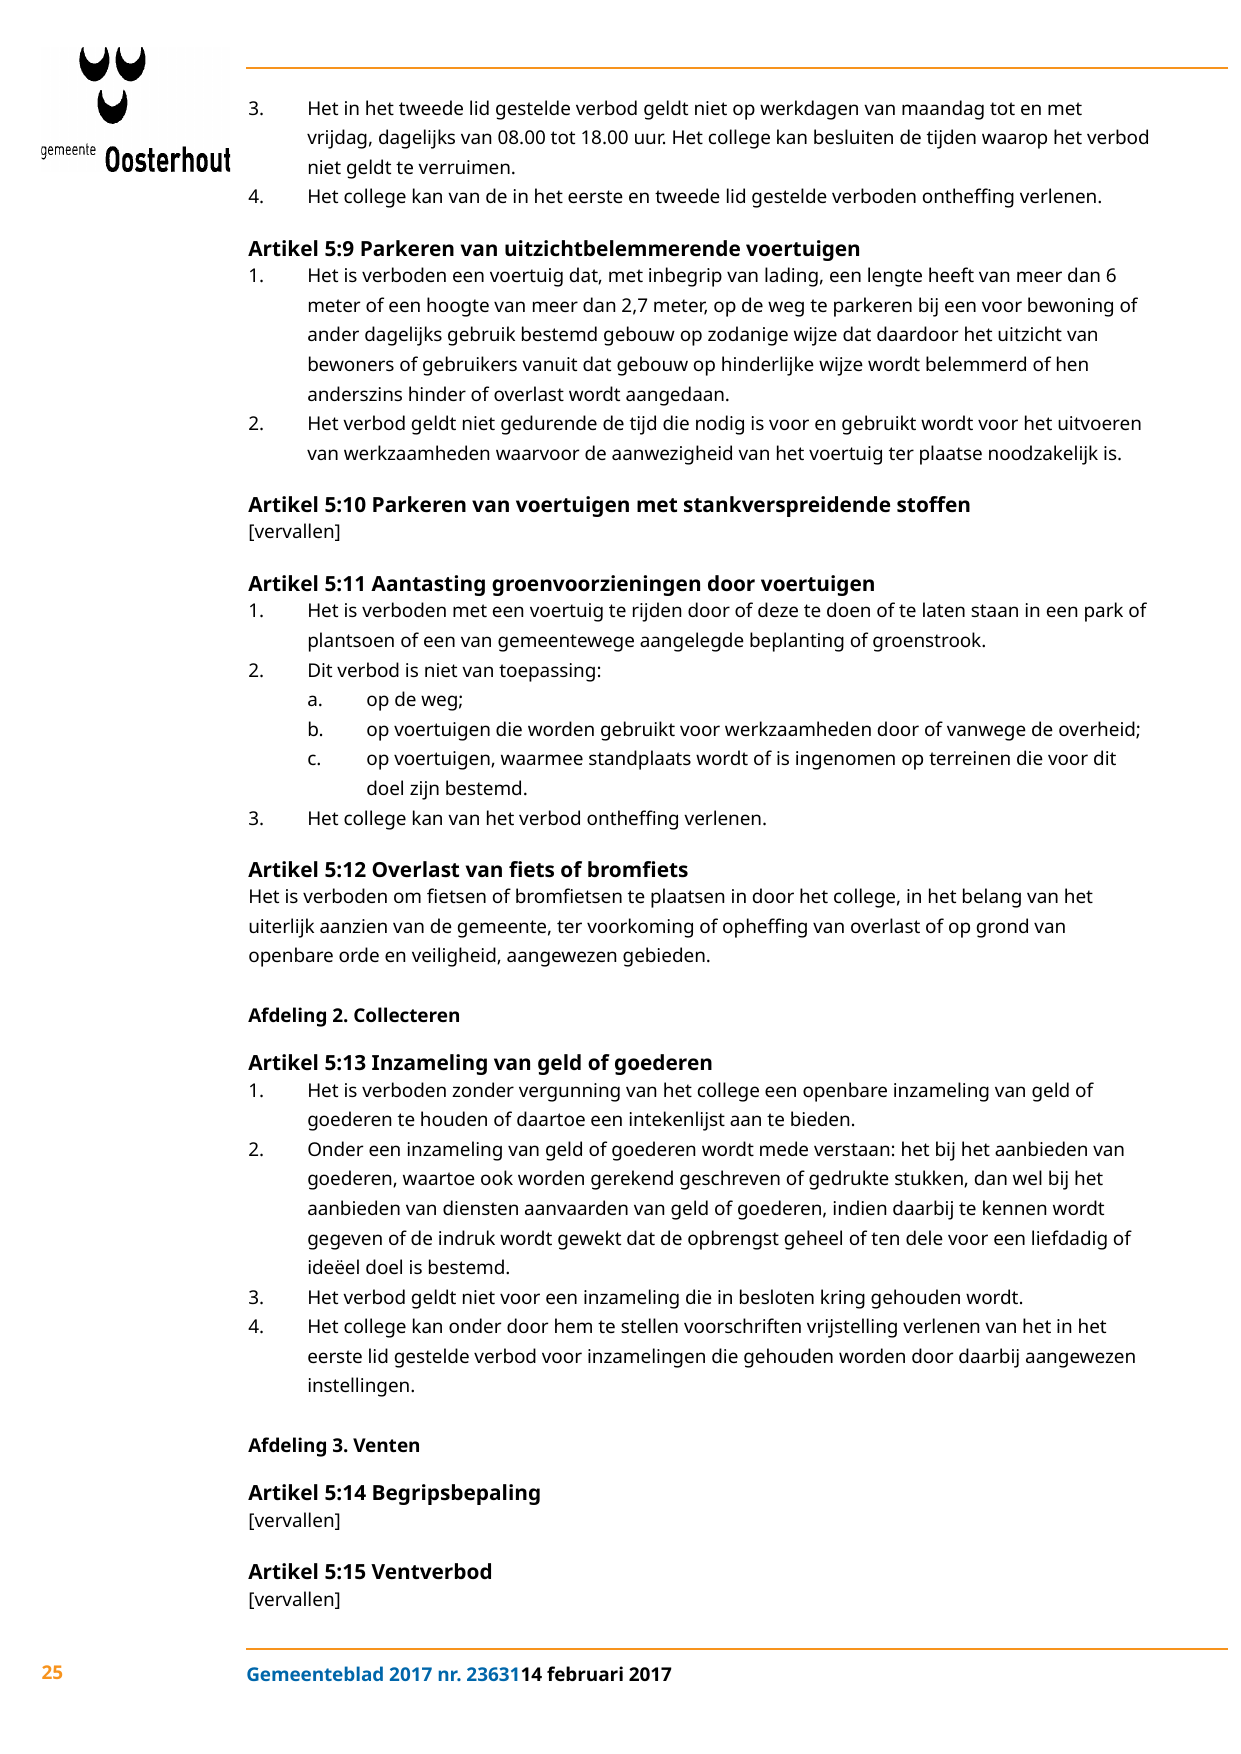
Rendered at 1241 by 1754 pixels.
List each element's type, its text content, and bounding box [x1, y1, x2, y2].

list op voertuigen die worden gebruikt voor werkzaamheden door of vanwege de overheid; [307, 716, 1152, 742]
list op de weg; [307, 686, 1152, 712]
text Artikel 5:9 Parkeren van uitzichtbelemmerende voertuigen [248, 234, 1152, 262]
list Het is verboden met een voertuig te rijden door of deze te doen of te laten staan in een park of plantsoen of een van gemeentewege aangelegde beplanting of groenstrook. [248, 598, 1152, 653]
text Artikel 5:13 Inzameling van geld of goederen [248, 1048, 1152, 1077]
list Het in het tweede lid gestelde verbod geldt niet op werkdagen van maandag tot en met vrijdag, dagelijks van 08.00 tot 18.00 uur. Het college kan besluiten de tijden waarop het verbod niet geldt te verruimen. [248, 95, 1152, 180]
text Afdeling 2. Collecteren [248, 1002, 1152, 1028]
list Onder een inzameling van geld of goederen wordt mede verstaan: het bij het aanbieden van goederen, waartoe ook worden gerekend geschreven of gedrukte stukken, dan wel bij het aanbieden van diensten aanvaarden van geld of goederen, indien daarbij te kennen wordt gegeven of de indruk wordt gewekt dat de opbrengst geheel of ten dele voor een liefdadig of ideëel doel is bestemd. [248, 1136, 1152, 1280]
text [vervallen] [248, 1586, 1152, 1611]
list Het verbod geldt niet voor een inzameling die in besloten kring gehouden wordt. [248, 1284, 1152, 1310]
text Artikel 5:14 Begripsbepaling [248, 1478, 1152, 1507]
text Afdeling 3. Venten [248, 1432, 1152, 1458]
text [vervallen] [248, 519, 1152, 544]
list Het is verboden zonder vergunning van het college een openbare inzameling van geld of goederen te houden of daartoe een intekenlijst aan te bieden. [248, 1077, 1152, 1132]
text Artikel 5:10 Parkeren van voertuigen met stankverspreidende stoffen [248, 490, 1152, 519]
list Dit verbod is niet van toepassing: [248, 657, 1152, 682]
text Artikel 5:11 Aantasting groenvoorzieningen door voertuigen [248, 569, 1152, 598]
text Artikel 5:15 Ventverbod [248, 1557, 1152, 1586]
list Het is verboden een voertuig dat, met inbegrip van lading, een lengte heeft van meer dan 6 meter of een hoogte van meer dan 2,7 meter, op de weg te parkeren bij een voor bewoning of ander dagelijks gebruik bestemd gebouw op zodanige wijze dat daardoor het uitzicht van bewoners of gebruikers vanuit dat gebouw op hinderlijke wijze wordt belemmerd of hen anderszins hinder of overlast wordt aangedaan. [248, 262, 1152, 406]
list Het college kan van de in het eerste en tweede lid gestelde verboden ontheffing verlenen. [248, 183, 1152, 209]
picture [41, 47, 231, 172]
text Het is verboden om fietsen of bromfietsen te plaatsen in door het college, in het belang van het uiterlijk aanzien van de gemeente, ter voorkoming of opheffing van overlast of op grond van openbare orde en veiligheid, aangewezen gebieden. [248, 883, 1152, 968]
list Het college kan van het verbod ontheffing verlenen. [248, 805, 1152, 830]
list op voertuigen, waarmee standplaats wordt of is ingenomen op terreinen die voor dit doel zijn bestemd. [307, 746, 1152, 801]
text Artikel 5:12 Overlast van fiets of bromfiets [248, 855, 1152, 883]
list Het college kan onder door hem te stellen voorschriften vrijstelling verlenen van het in het eerste lid gestelde verbod voor inzamelingen die gehouden worden door daarbij aangewezen instellingen. [248, 1313, 1152, 1398]
list Het verbod geldt niet gedurende de tijd die nodig is voor en gebruikt wordt voor het uitvoeren van werkzaamheden waarvoor de aanwezigheid van het voertuig ter plaatse noodzakelijk is. [248, 410, 1152, 466]
text [vervallen] [248, 1507, 1152, 1533]
